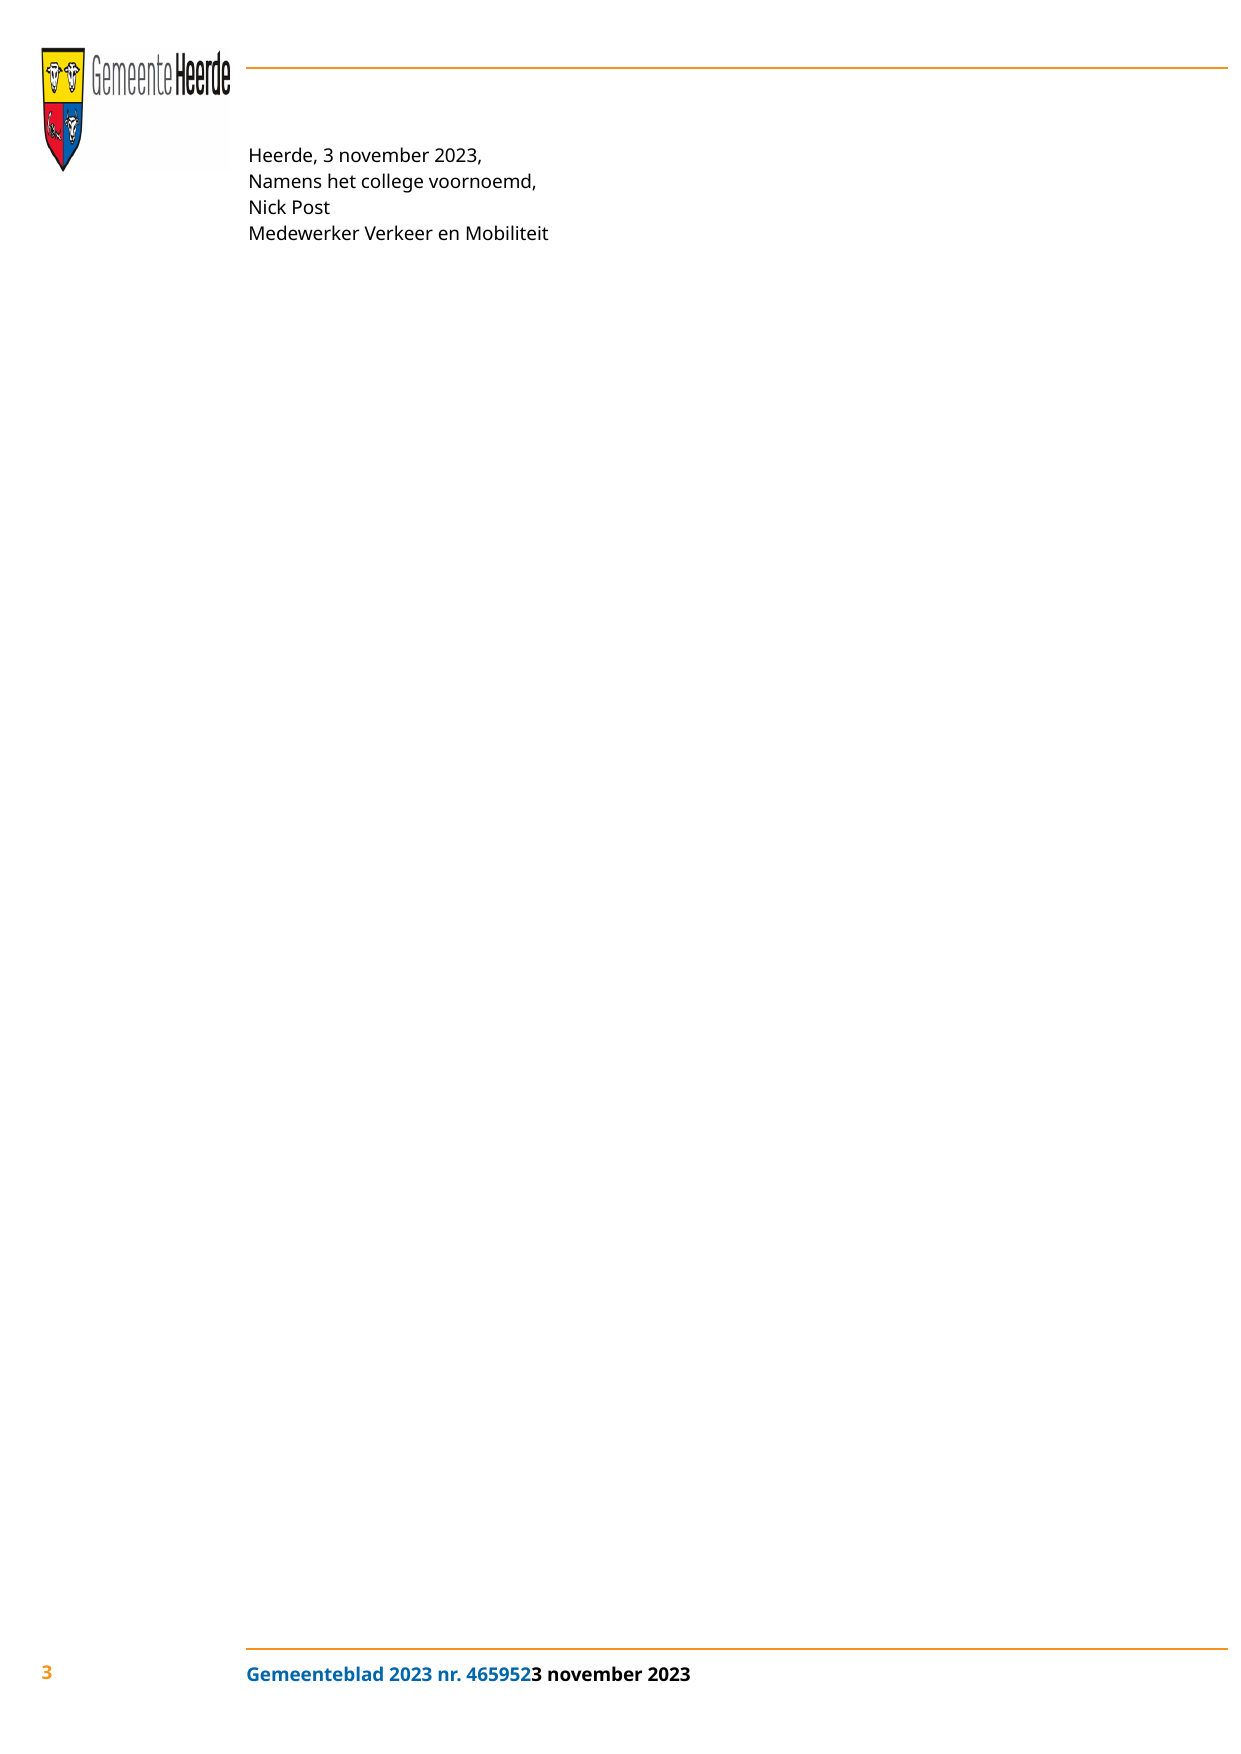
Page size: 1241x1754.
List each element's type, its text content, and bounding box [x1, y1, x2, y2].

text Medewerker Verkeer en Mobiliteit [248, 220, 1152, 246]
text Nick Post [248, 194, 1152, 220]
text Namens het college voornoemd, [248, 168, 1152, 194]
picture [41, 47, 231, 172]
text Heerde, 3 november 2023, [248, 143, 1152, 168]
